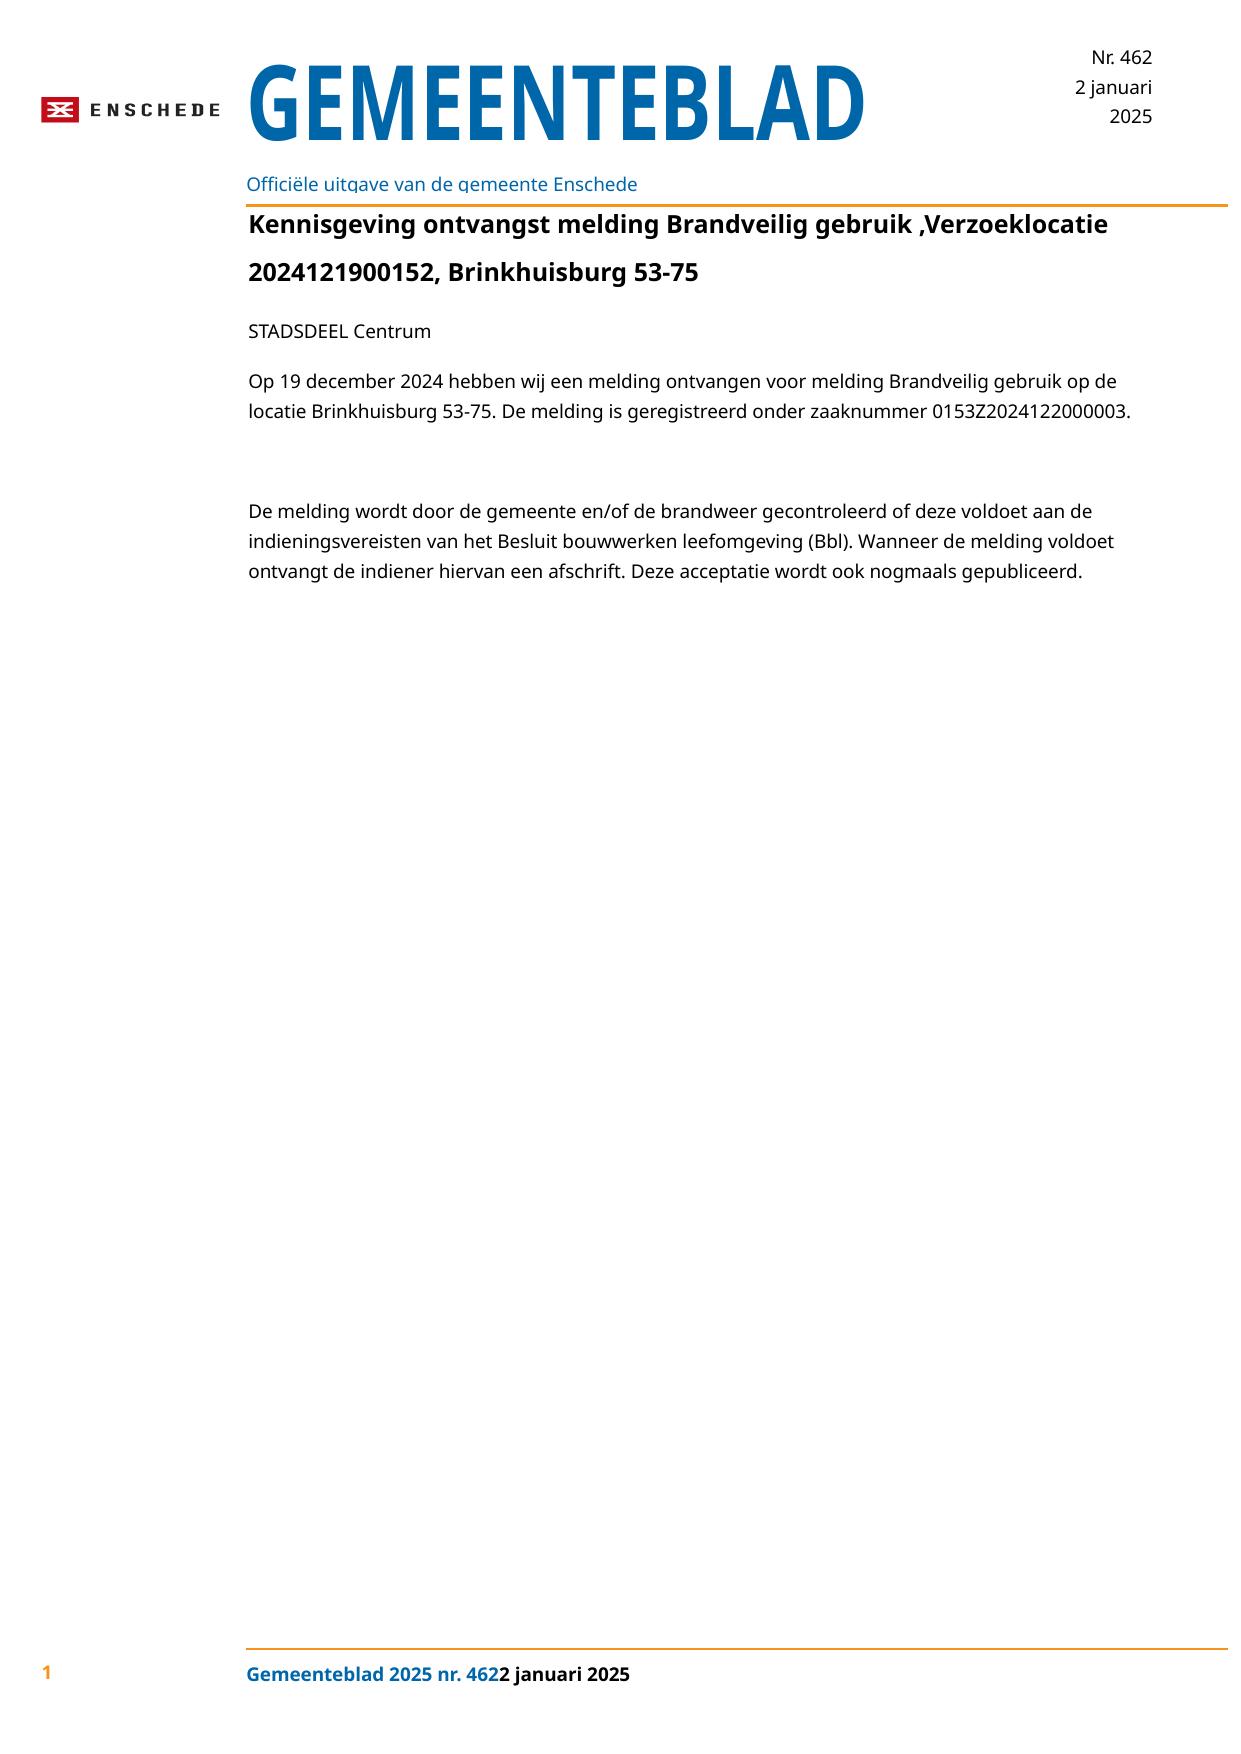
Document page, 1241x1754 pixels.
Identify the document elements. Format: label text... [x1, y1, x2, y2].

text De melding wordt door de gemeente en/of de brandweer gecontroleerd of deze voldoet aan de indieningsvereisten van het Besluit bouwwerken leefomgeving (Bbl). Wanneer de melding voldoet ontvangt de indiener hiervan een afschrift. Deze acceptatie wordt ook nogmaals gepubliceerd. [248, 499, 1152, 584]
text STADSDEEL Centrum [248, 318, 1152, 344]
picture [41, 47, 231, 172]
text Kennisgeving ontvangst melding Brandveilig gebruik ,Verzoeklocatie 2024121900152, Brinkhuisburg 53-75 [248, 207, 1152, 288]
text Op 19 december 2024 hebben wij een melding ontvangen voor melding Brandveilig gebruik op de locatie Brinkhuisburg 53-75. De melding is geregistreerd onder zaaknummer 0153Z2024122000003. [248, 368, 1152, 424]
